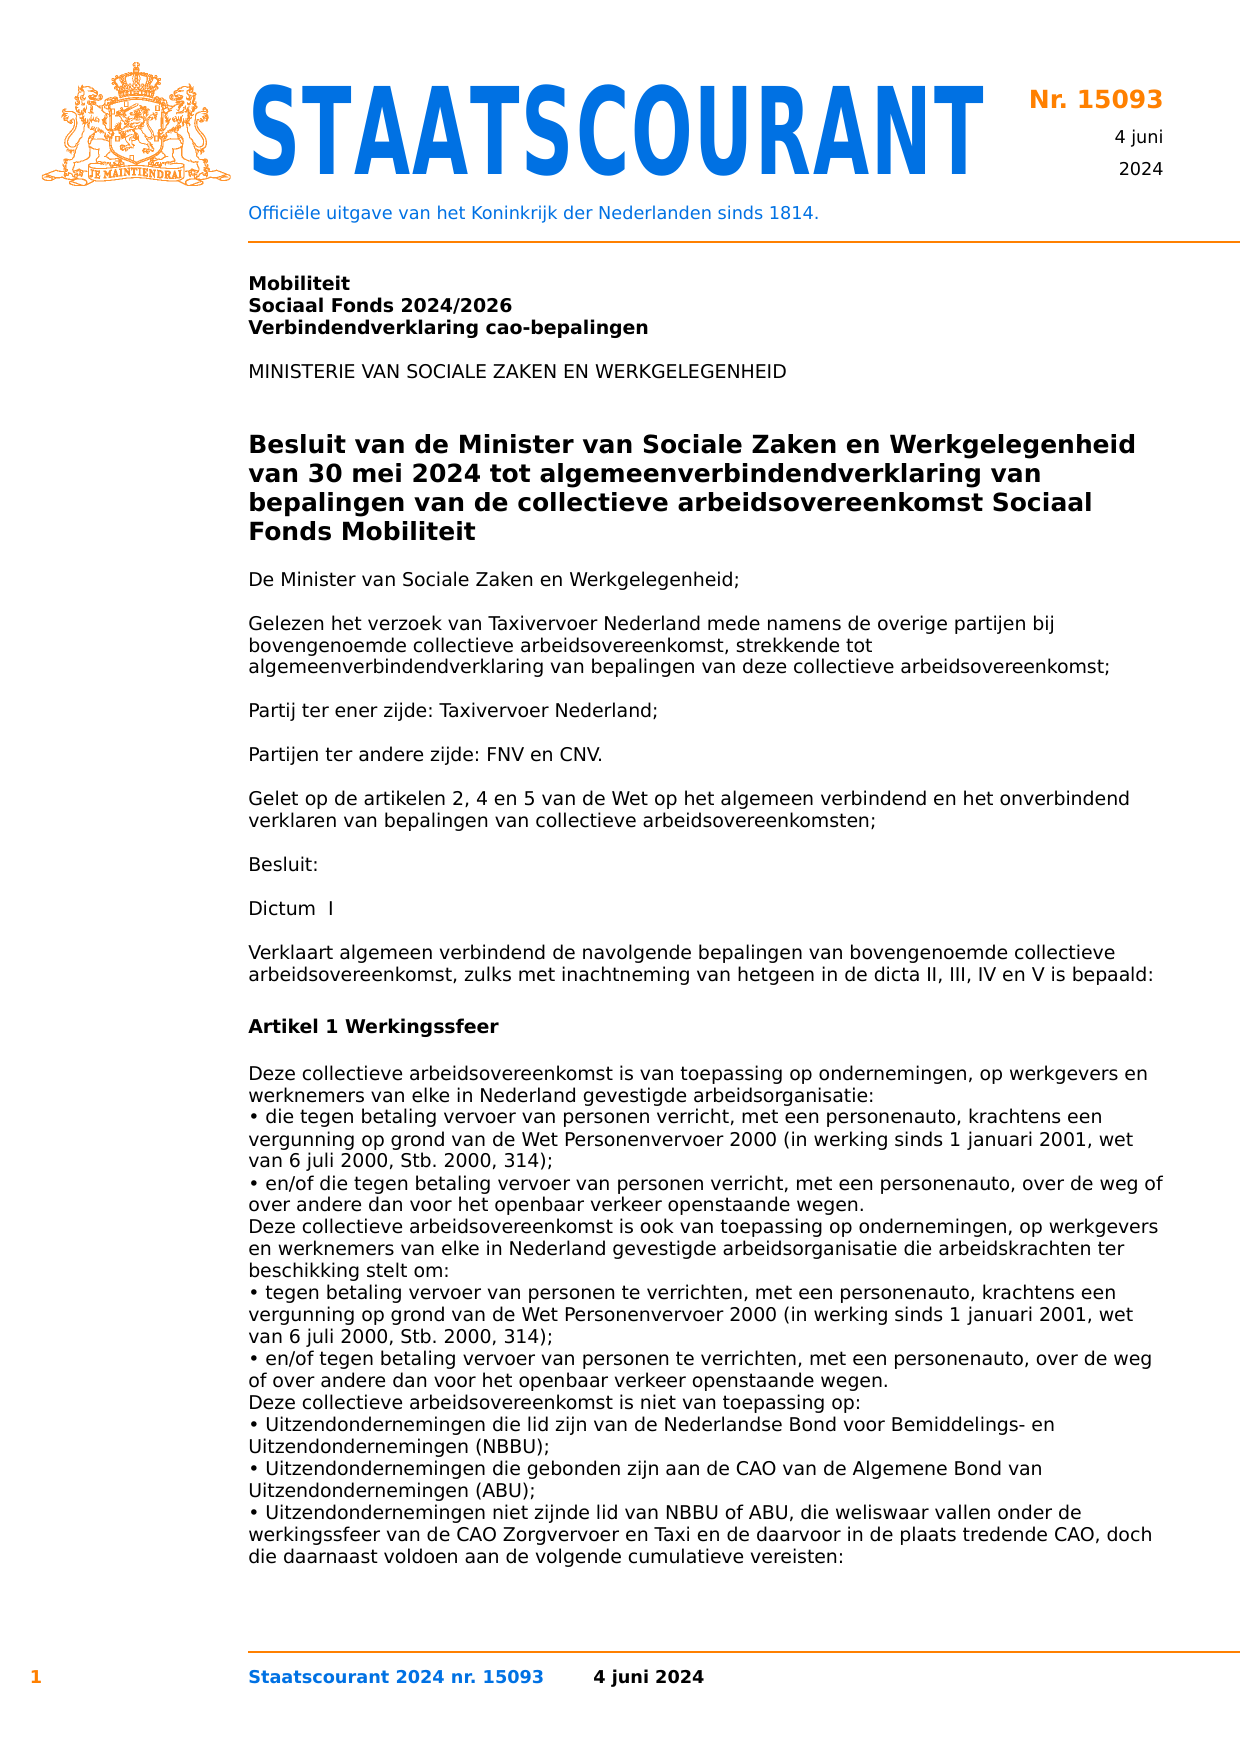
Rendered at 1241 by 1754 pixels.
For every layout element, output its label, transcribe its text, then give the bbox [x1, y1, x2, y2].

table_cell 2024 [998, 153, 1240, 203]
text Partij ter ener zijde: Taxivervoer Nederland; [248, 700, 1163, 722]
text • Uitzendondernemingen die lid zijn van de Nederlandse Bond voor Bemiddelings- en Uitzendondernemingen (NBBU); [248, 1414, 1163, 1458]
text • tegen betaling vervoer van personen te verrichten, met een personenauto, krachtens een vergunning op grond van de Wet Personenvervoer 2000 (in werking sinds 1 januari 2001, wet van 6 juli 2000, Stb. 2000, 314); [248, 1282, 1163, 1348]
text • en/of tegen betaling vervoer van personen te verrichten, met een personenauto, over de weg of over andere dan voor het openbaar verkeer openstaande wegen. [248, 1348, 1163, 1392]
text Verklaart algemeen verbindend de navolgende bepalingen van bovengenoemde collectieve arbeidsovereenkomst, zulks met inachtneming van hetgeen in de dicta II, III, IV en V is bepaald: [248, 942, 1163, 986]
text • die tegen betaling vervoer van personen verricht, met een personenauto, krachtens een vergunning op grond van de Wet Personenvervoer 2000 (in werking sinds 1 januari 2001, wet van 6 juli 2000, Stb. 2000, 314); [248, 1106, 1163, 1172]
table_cell Officiële uitgave van het Koninkrijk der Nederlanden sinds 1814. [248, 203, 1240, 241]
text • Uitzendondernemingen niet zijnde lid van NBBU of ABU, die weliswaar vallen onder de werkingssfeer van de CAO Zorgvervoer en Taxi en de daarvoor in de plaats tredende CAO, doch die daarnaast voldoen aan de volgende cumulatieve vereisten: [248, 1502, 1163, 1568]
text Partijen ter andere zijde: FNV en CNV. [248, 744, 1163, 766]
text Gelezen het verzoek van Taxivervoer Nederland mede namens de overige partijen bij bovengenoemde collectieve arbeidsovereenkomst, strekkende tot algemeenverbindendverklaring van bepalingen van deze collectieve arbeidsovereenkomst; [248, 612, 1163, 678]
text Dictum I [248, 898, 1163, 920]
text Deze collectieve arbeidsovereenkomst is van toepassing op ondernemingen, op werkgevers en werknemers van elke in Nederland gevestigde arbeidsorganisatie: [248, 1062, 1163, 1106]
text De Minister van Sociale Zaken en Werkgelegenheid; [248, 569, 1163, 591]
table_header STAATSCOURANT [248, 62, 998, 203]
text MINISTERIE VAN SOCIALE ZAKEN EN WERKGELEGENHEID [248, 361, 1163, 383]
text Sociaal Fonds 2024/2026 [248, 295, 1163, 317]
table_header Nr. 15093 [998, 62, 1240, 121]
subtitle Besluit van de Minister van Sociale Zaken en Werkgelegenheid van 30 mei 2024 tot algemeenverbindendverklaring van bepalingen van de collectieve arbeidsovereenkomst Sociaal Fonds Mobiliteit [248, 430, 1163, 547]
table_header [25, 62, 248, 241]
text Deze collectieve arbeidsovereenkomst is ook van toepassing op ondernemingen, op werkgevers en werknemers van elke in Nederland gevestigde arbeidsorganisatie die arbeidskrachten ter beschikking stelt om: [248, 1216, 1163, 1282]
text Besluit: [248, 854, 1163, 876]
text Gelet op de artikelen 2, 4 en 5 van de Wet op het algemeen verbindend en het onverbindend verklaren van bepalingen van collectieve arbeidsovereenkomsten; [248, 788, 1163, 832]
text Deze collectieve arbeidsovereenkomst is niet van toepassing op: [248, 1392, 1163, 1414]
subtitle Artikel 1 Werkingssfeer [248, 1016, 1163, 1037]
picture [41, 62, 231, 186]
text • en/of die tegen betaling vervoer van personen verricht, met een personenauto, over de weg of over andere dan voor het openbaar verkeer openstaande wegen. [248, 1172, 1163, 1216]
table_cell 4 juni [998, 121, 1240, 153]
text • Uitzendondernemingen die gebonden zijn aan de CAO van de Algemene Bond van Uitzendondernemingen (ABU); [248, 1458, 1163, 1502]
text Mobiliteit [248, 273, 1163, 295]
text Verbindendverklaring cao-bepalingen [248, 317, 1163, 339]
